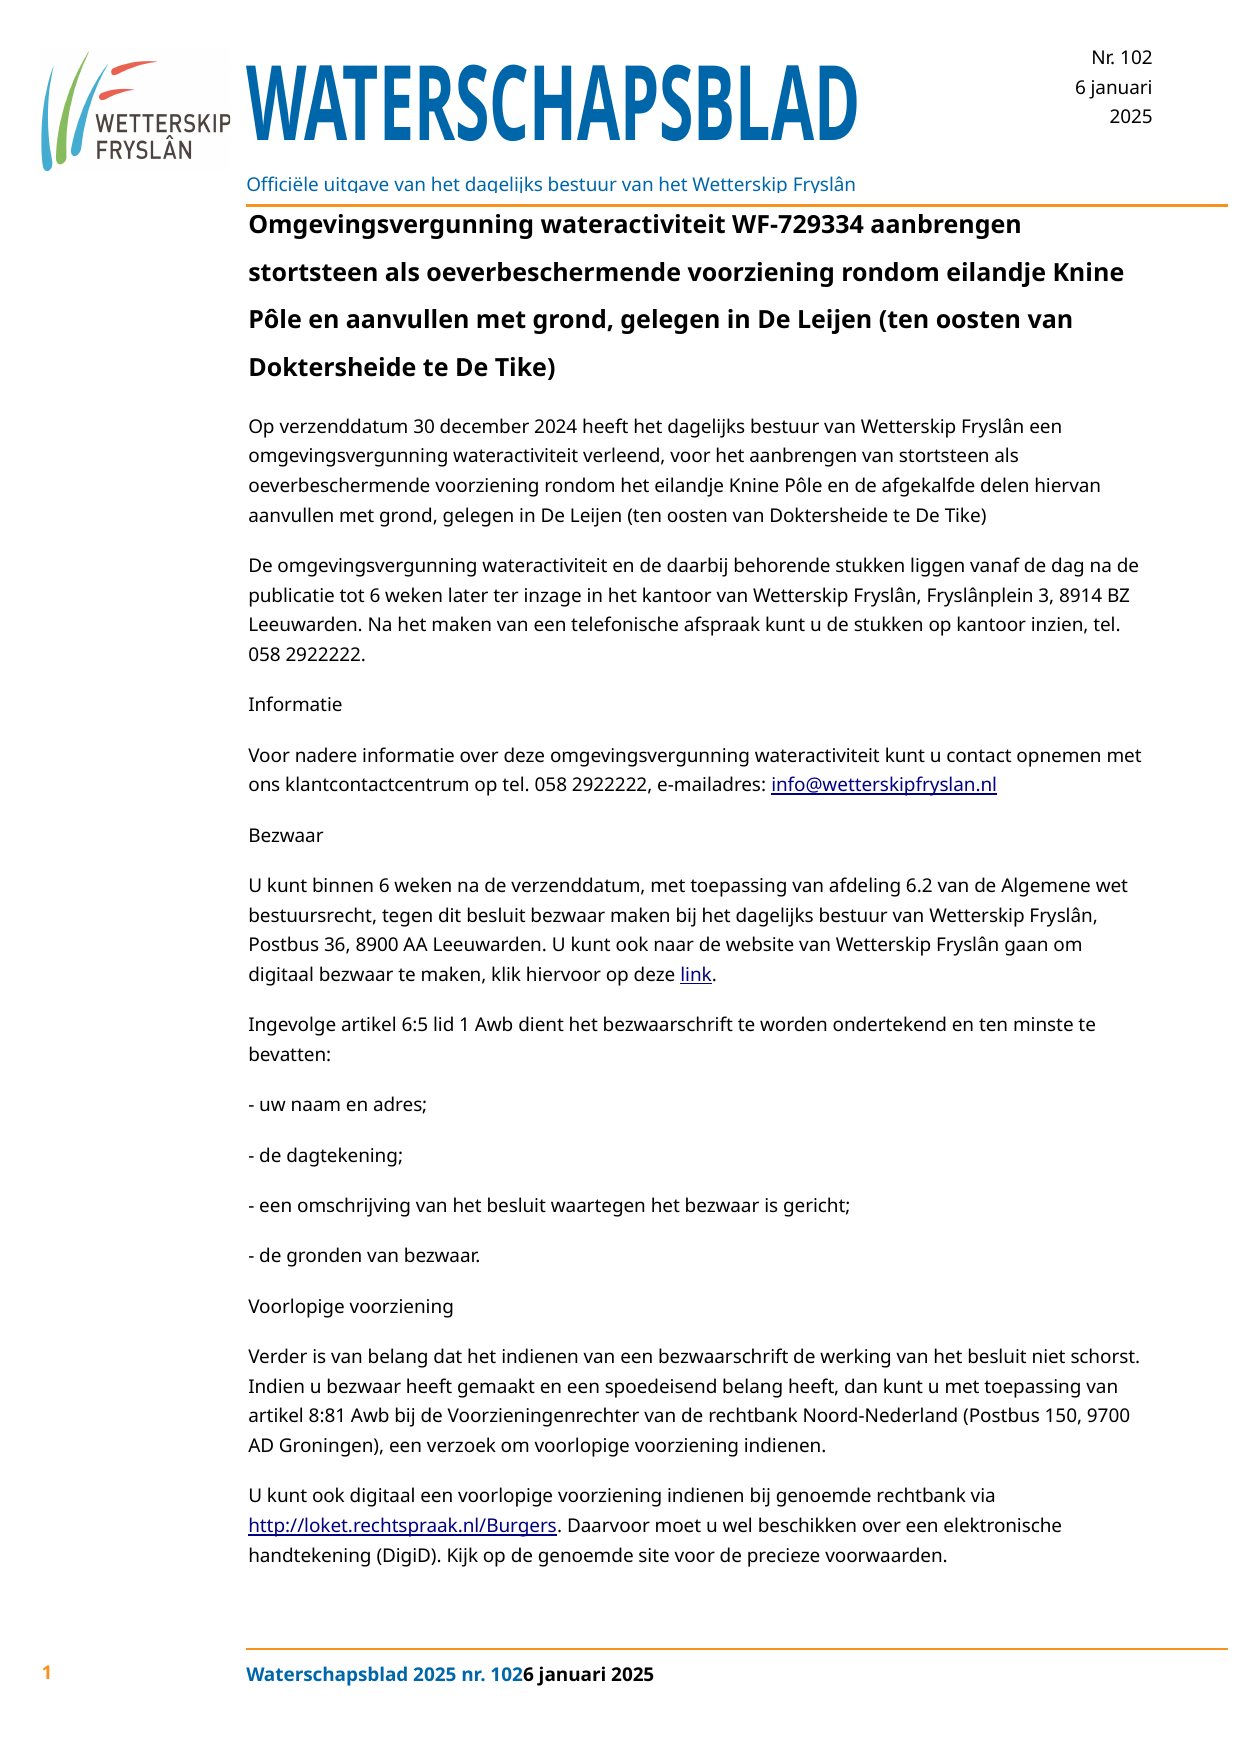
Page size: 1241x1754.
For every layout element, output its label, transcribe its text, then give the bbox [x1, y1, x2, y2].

text De omgevingsvergunning wateractiviteit en de daarbij behorende stukken liggen vanaf de dag na de publicatie tot 6 weken later ter inzage in het kantoor van Wetterskip Fryslân, Fryslânplein 3, 8914 BZ Leeuwarden. Na het maken van een telefonische afspraak kunt u de stukken op kantoor inzien, tel. 058 2922222. [248, 552, 1152, 667]
text Omgevingsvergunning wateractiviteit WF-729334 aanbrengen stortsteen als oeverbeschermende voorziening rondom eilandje Knine Pôle en aanvullen met grond, gelegen in De Leijen (ten oosten van Doktersheide te De Tike) [248, 207, 1152, 384]
text Informatie [248, 691, 1152, 717]
text U kunt binnen 6 weken na de verzenddatum, met toepassing van afdeling 6.2 van de Algemene wet bestuursrecht, tegen dit besluit bezwaar maken bij het dagelijks bestuur van Wetterskip Fryslân, Postbus 36, 8900 AA Leeuwarden. U kunt ook naar de website van Wetterskip Fryslân gaan om digitaal bezwaar te maken, klik hiervoor op deze link. [248, 872, 1152, 987]
text Voor nadere informatie over deze omgevingsvergunning wateractiviteit kunt u contact opnemen met ons klantcontactcentrum op tel. 058 2922222, e-mailadres: info@wetterskipfryslan.nl [248, 742, 1152, 797]
text Verder is van belang dat het indienen van een bezwaarschrift de werking van het besluit niet schorst. Indien u bezwaar heeft gemaakt en een spoedeisend belang heeft, dan kunt u met toepassing van artikel 8:81 Awb bij de Voorzieningenrechter van de rechtbank Noord-Nederland (Postbus 150, 9700 AD Groningen), een verzoek om voorlopige voorziening indienen. [248, 1343, 1152, 1458]
text - de dagtekening; [248, 1142, 1152, 1168]
picture [41, 47, 231, 172]
text Voorlopige voorziening [248, 1293, 1152, 1319]
text - uw naam en adres; [248, 1091, 1152, 1117]
text Ingevolge artikel 6:5 lid 1 Awb dient het bezwaarschrift te worden ondertekend en ten minste te bevatten: [248, 1011, 1152, 1067]
text Op verzenddatum 30 december 2024 heeft het dagelijks bestuur van Wetterskip Fryslân een omgevingsvergunning wateractiviteit verleend, voor het aanbrengen van stortsteen als oeverbeschermende voorziening rondom het eilandje Knine Pôle en de afgekalfde delen hiervan aanvullen met grond, gelegen in De Leijen (ten oosten van Doktersheide te De Tike) [248, 413, 1152, 528]
text - de gronden van bezwaar. [248, 1243, 1152, 1268]
text - een omschrijving van het besluit waartegen het bezwaar is gericht; [248, 1192, 1152, 1218]
text U kunt ook digitaal een voorlopige voorziening indienen bij genoemde rechtbank via http://loket.rechtspraak.nl/Burgers. Daarvoor moet u wel beschikken over een elektronische handtekening (DigiD). Kijk op de genoemde site voor de precieze voorwaarden. [248, 1483, 1152, 1568]
text Bezwaar [248, 822, 1152, 848]
